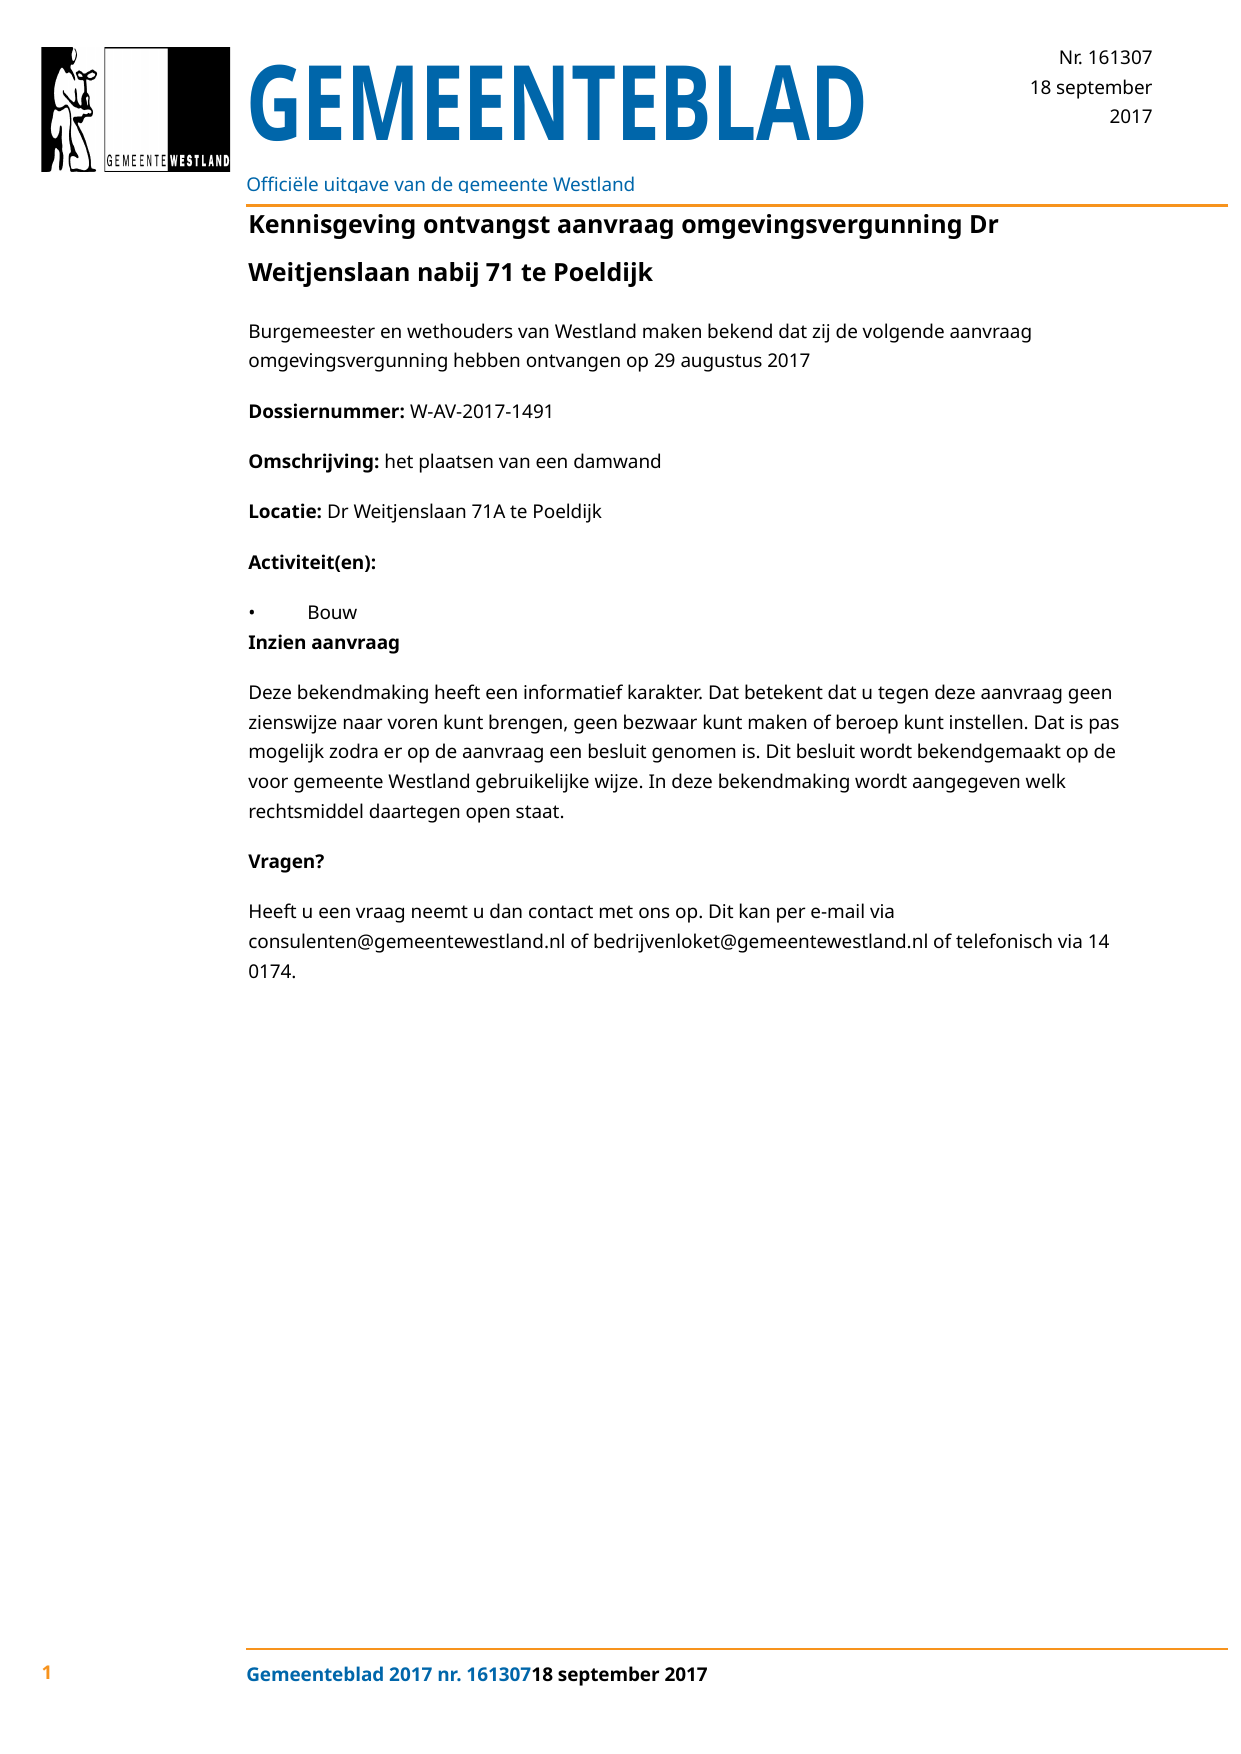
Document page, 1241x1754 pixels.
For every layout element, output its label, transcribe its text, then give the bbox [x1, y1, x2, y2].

text Vragen? [248, 848, 1152, 874]
text Activiteit(en): [248, 549, 1152, 575]
text Dossiernummer: W-AV-2017-1491 [248, 398, 1152, 424]
text Locatie: Dr Weitjenslaan 71A te Poeldijk [248, 499, 1152, 524]
text Burgemeester en wethouders van Westland maken bekend dat zij de volgende aanvraag omgevingsvergunning hebben ontvangen op 29 augustus 2017 [248, 318, 1152, 373]
text Inzien aanvraag [248, 629, 1152, 655]
text Kennisgeving ontvangst aanvraag omgevingsvergunning Dr Weitjenslaan nabij 71 te Poeldijk [248, 207, 1152, 288]
text Omschrijving: het plaatsen van een damwand [248, 448, 1152, 474]
text Deze bekendmaking heeft een informatief karakter. Dat betekent dat u tegen deze aanvraag geen zienswijze naar voren kunt brengen, geen bezwaar kunt maken of beroep kunt instellen. Dat is pas mogelijk zodra er op de aanvraag een besluit genomen is. Dit besluit wordt bekendgemaakt op de voor gemeente Westland gebruikelijke wijze. In deze bekendmaking wordt aangegeven welk rechtsmiddel daartegen open staat. [248, 679, 1152, 824]
picture [41, 47, 231, 172]
text Heeft u een vraag neemt u dan contact met ons op. Dit kan per e-mail via consulenten@gemeentewestland.nl of bedrijvenloket@gemeentewestland.nl of telefonisch via 14 0174. [248, 899, 1152, 984]
list Bouw [248, 599, 1152, 625]
